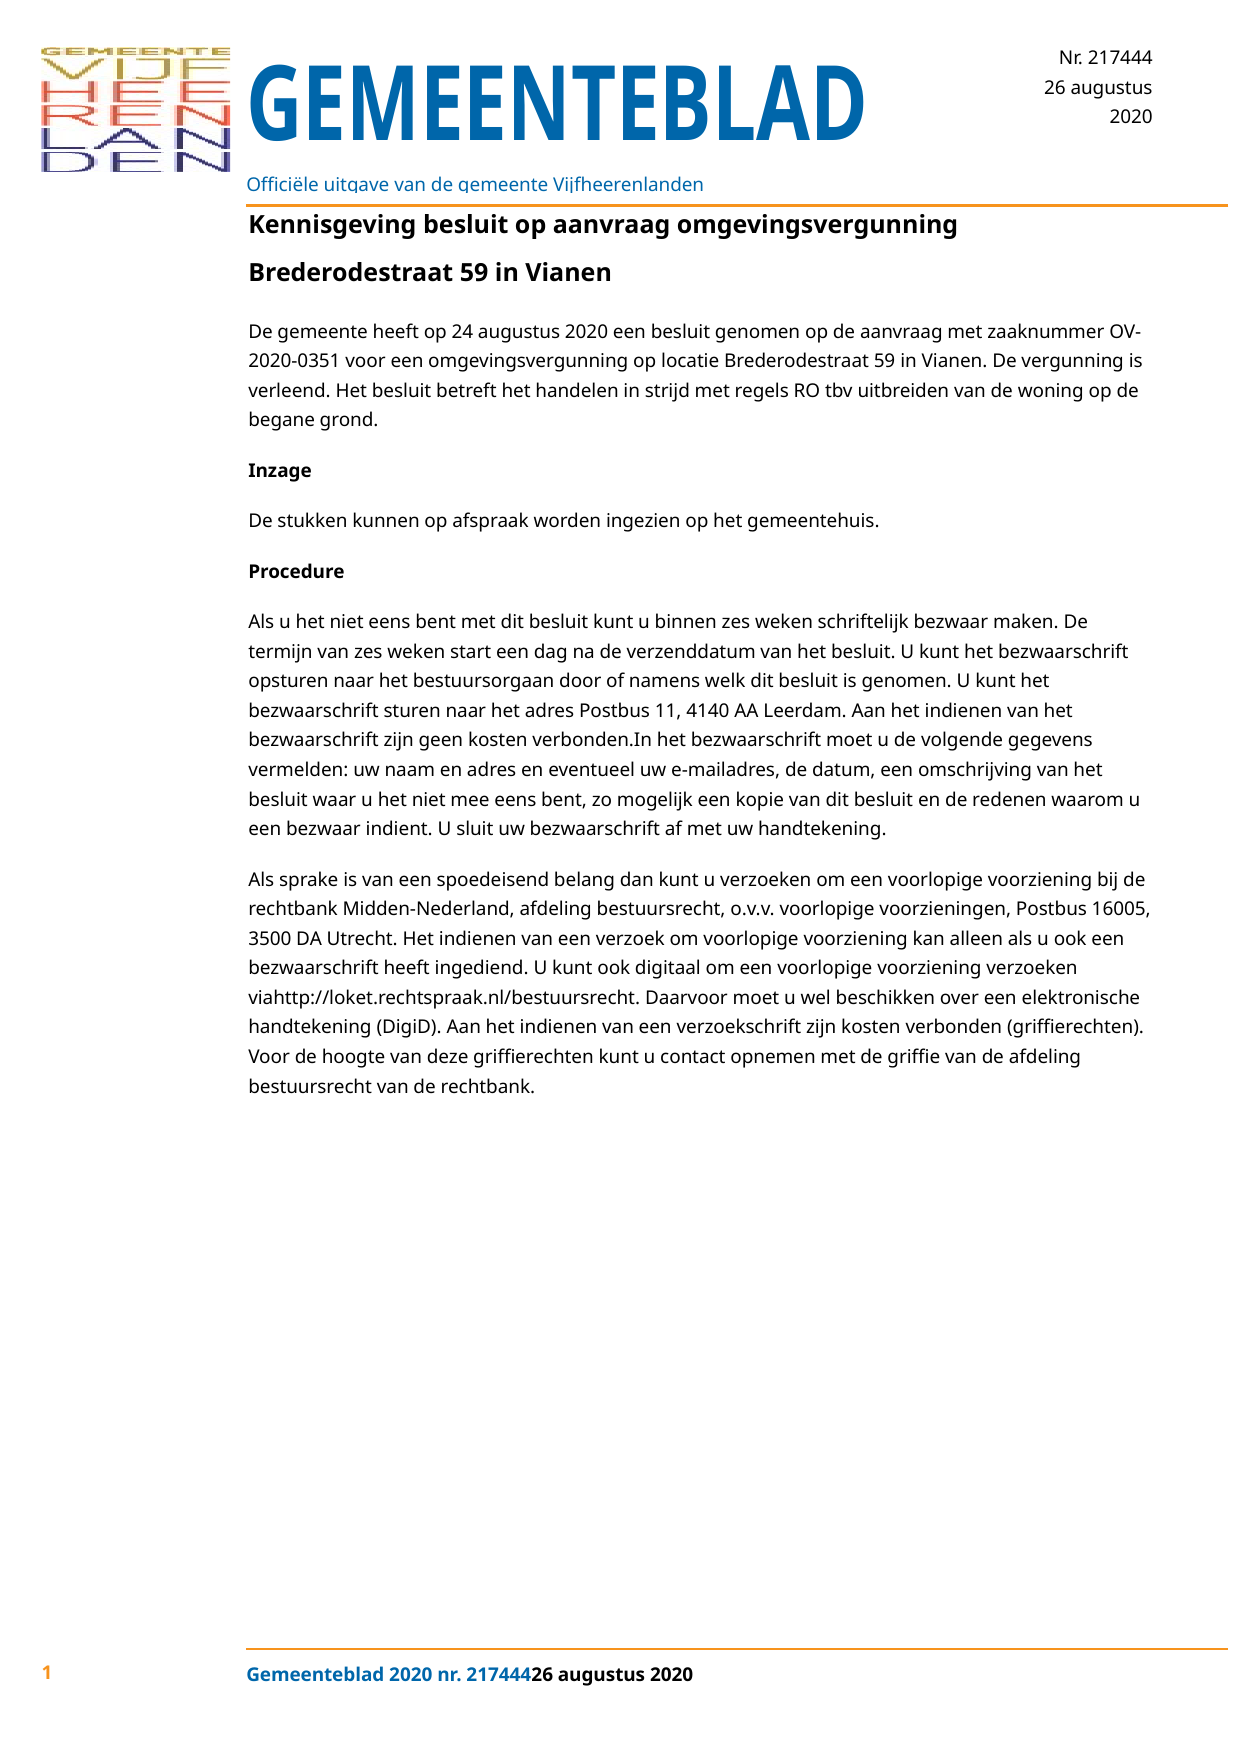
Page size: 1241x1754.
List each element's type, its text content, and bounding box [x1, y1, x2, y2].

text Kennisgeving besluit op aanvraag omgevingsvergunning Brederodestraat 59 in Vianen [248, 207, 1152, 288]
text De stukken kunnen op afspraak worden ingezien op het gemeentehuis. [248, 507, 1152, 533]
text Als u het niet eens bent met dit besluit kunt u binnen zes weken schriftelijk bezwaar maken. De termijn van zes weken start een dag na de verzenddatum van het besluit. U kunt het bezwaarschrift opsturen naar het bestuursorgaan door of namens welk dit besluit is genomen. U kunt het bezwaarschrift sturen naar het adres Postbus 11, 4140 AA Leerdam. Aan het indienen van het bezwaarschrift zijn geen kosten verbonden.In het bezwaarschrift moet u de volgende gegevens vermelden: uw naam en adres en eventueel uw e-mailadres, de datum, een omschrijving van het besluit waar u het niet mee eens bent, zo mogelijk een kopie van dit besluit en de redenen waarom u een bezwaar indient. U sluit uw bezwaarschrift af met uw handtekening. [248, 608, 1152, 841]
text Als sprake is van een spoedeisend belang dan kunt u verzoeken om een voorlopige voorziening bij de rechtbank Midden-Nederland, afdeling bestuursrecht, o.v.v. voorlopige voorzieningen, Postbus 16005, 3500 DA Utrecht. Het indienen van een verzoek om voorlopige voorziening kan alleen als u ook een bezwaarschrift heeft ingediend. U kunt ook digitaal om een voorlopige voorziening verzoeken viahttp://loket.rechtspraak.nl/bestuursrecht. Daarvoor moet u wel beschikken over een elektronische handtekening (DigiD). Aan het indienen van een verzoekschrift zijn kosten verbonden (griffierechten). Voor de hoogte van deze griffierechten kunt u contact opnemen met de griffie van de afdeling bestuursrecht van de rechtbank. [248, 866, 1152, 1099]
text De gemeente heeft op 24 augustus 2020 een besluit genomen op de aanvraag met zaaknummer OV-2020-0351 voor een omgevingsvergunning op locatie Brederodestraat 59 in Vianen. De vergunning is verleend. Het besluit betreft het handelen in strijd met regels RO tbv uitbreiden van de woning op de begane grond. [248, 318, 1152, 432]
text Inzage [248, 457, 1152, 483]
text Procedure [248, 558, 1152, 584]
picture [41, 47, 231, 172]
